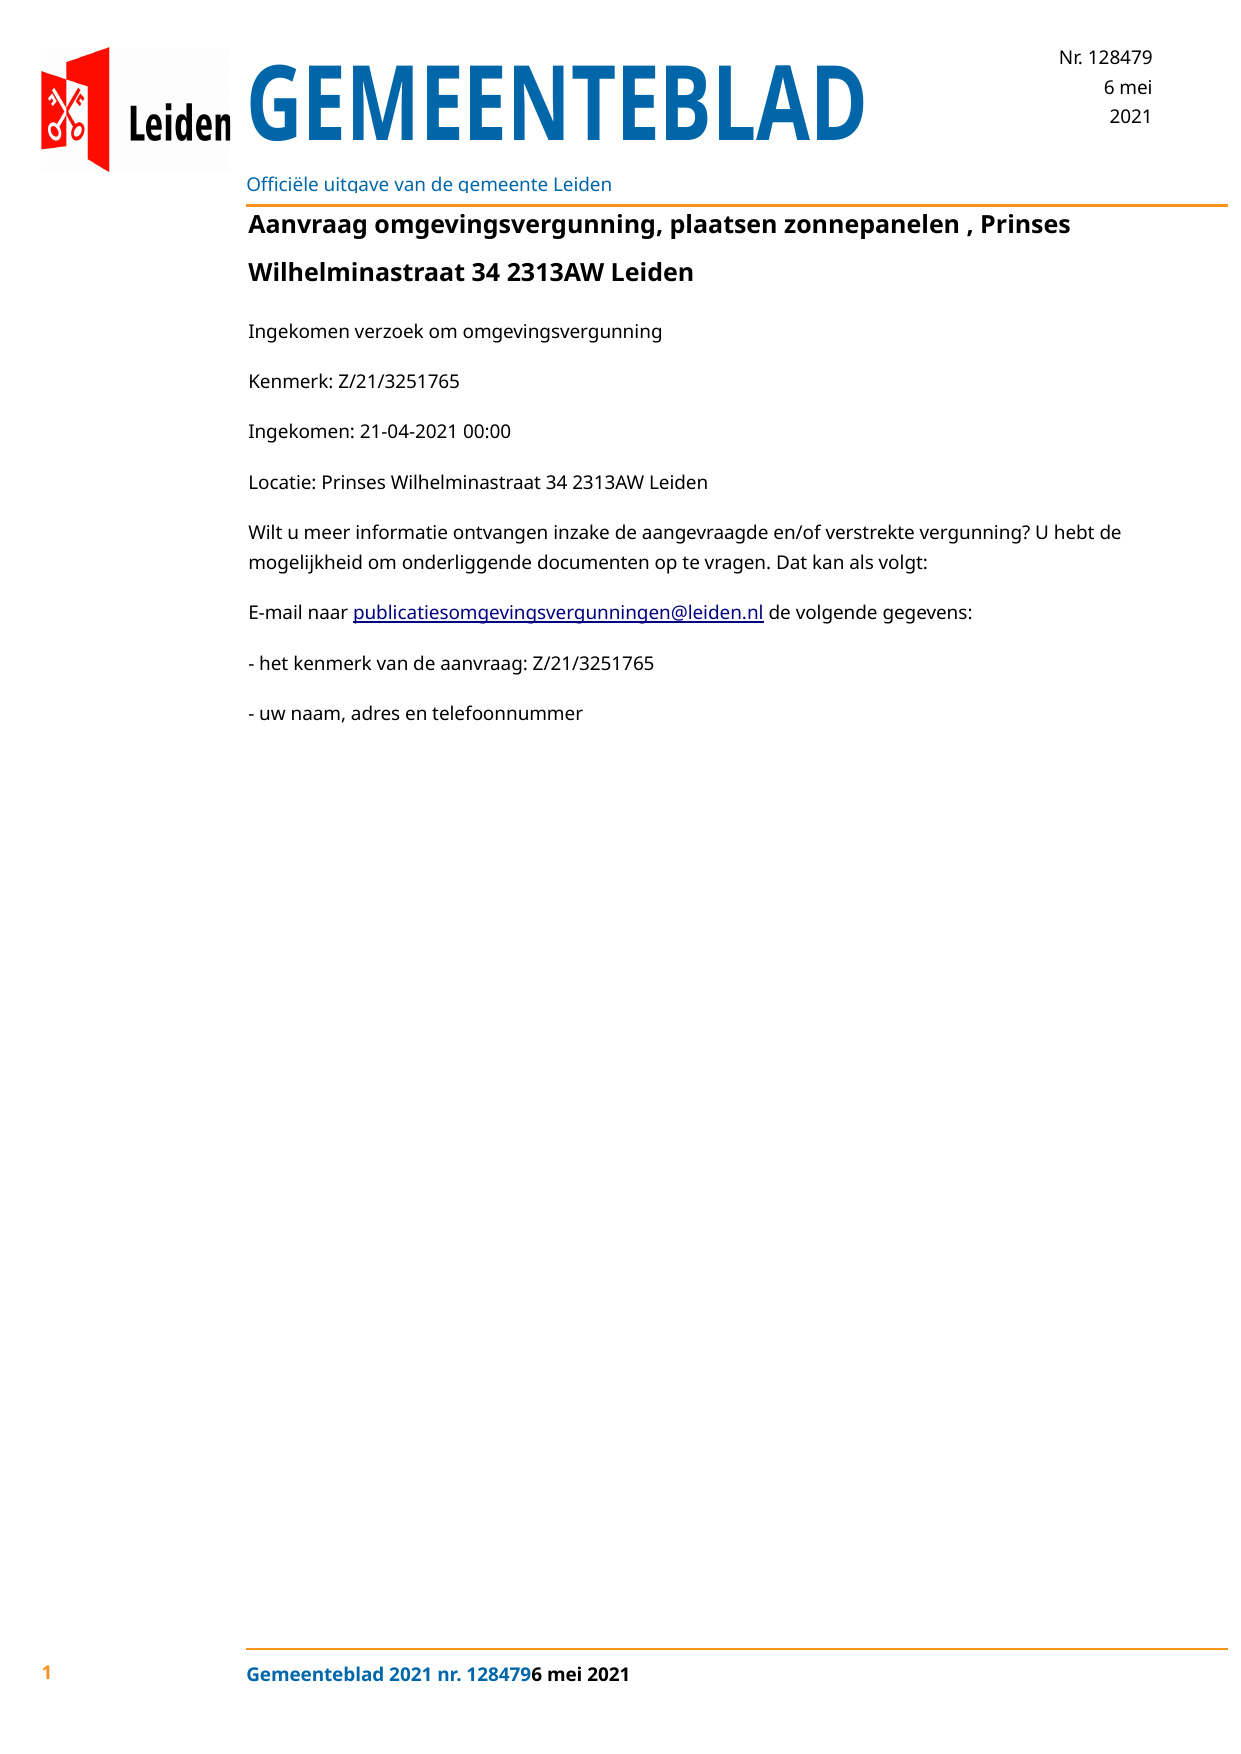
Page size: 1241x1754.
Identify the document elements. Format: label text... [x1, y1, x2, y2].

picture [41, 47, 231, 172]
text Kenmerk: Z/21/3251765 [248, 368, 1152, 394]
text Wilt u meer informatie ontvangen inzake de aangevraagde en/of verstrekte vergunning? U hebt de mogelijkheid om onderliggende documenten op te vragen. Dat kan als volgt: [248, 519, 1152, 575]
text Aanvraag omgevingsvergunning, plaatsen zonnepanelen , Prinses Wilhelminastraat 34 2313AW Leiden [248, 207, 1152, 288]
text - het kenmerk van de aanvraag: Z/21/3251765 [248, 650, 1152, 676]
text - uw naam, adres en telefoonnummer [248, 700, 1152, 726]
text Locatie: Prinses Wilhelminastraat 34 2313AW Leiden [248, 469, 1152, 495]
text Ingekomen verzoek om omgevingsvergunning [248, 318, 1152, 344]
text Ingekomen: 21-04-2021 00:00 [248, 419, 1152, 444]
text E-mail naar publicatiesomgevingsvergunningen@leiden.nl de volgende gegevens: [248, 599, 1152, 625]
